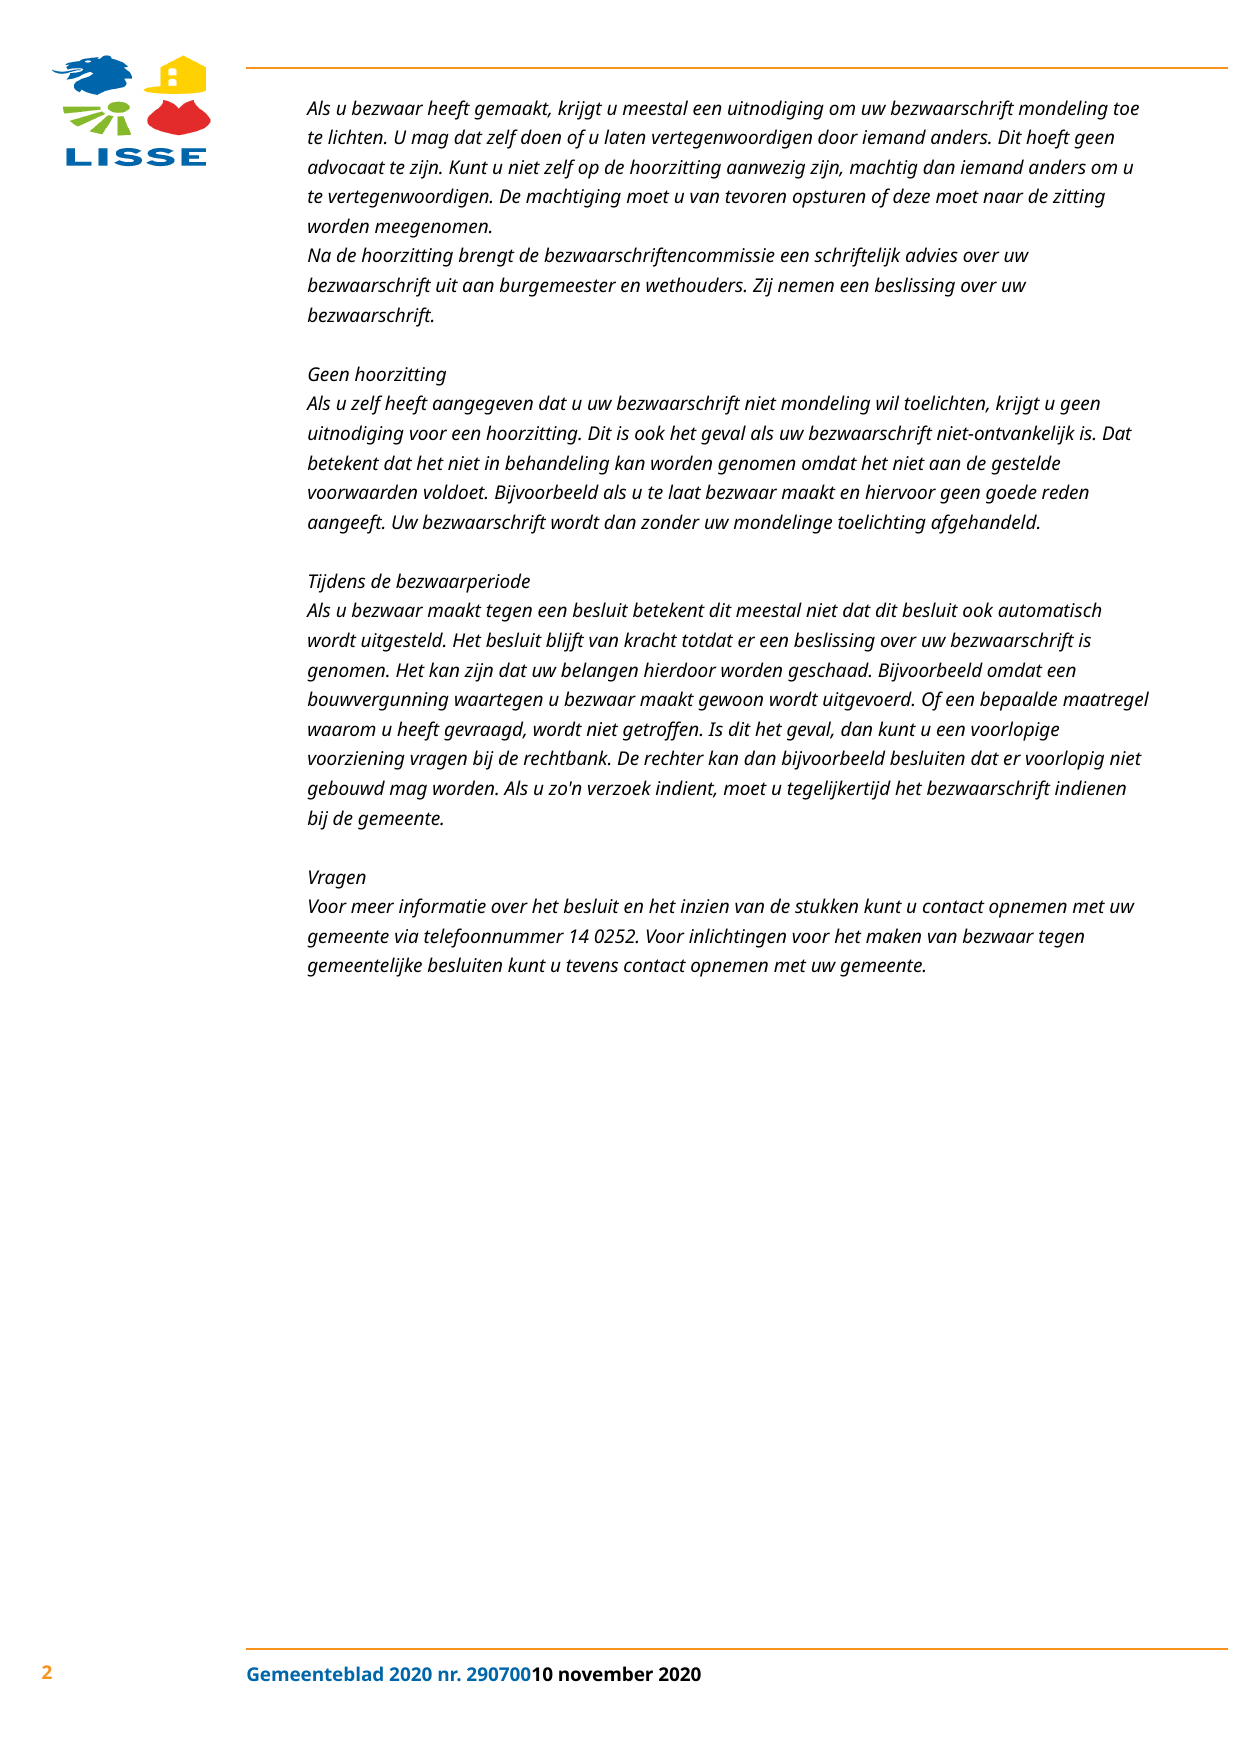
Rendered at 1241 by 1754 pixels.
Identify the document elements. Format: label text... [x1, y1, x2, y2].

list Voor meer informatie over het besluit en het inzien van de stukken kunt u contact opnemen met uw gemeente via telefoonnummer 14 0252. Voor inlichtingen voor het maken van bezwaar tegen gemeentelijke besluiten kunt u tevens contact opnemen met uw gemeente. [248, 893, 1152, 978]
list Als u bezwaar heeft gemaakt, krijgt u meestal een uitnodiging om uw bezwaarschrift mondeling toe te lichten. U mag dat zelf doen of u laten vertegenwoordigen door iemand anders. Dit hoeft geen advocaat te zijn. Kunt u niet zelf op de hoorzitting aanwezig zijn, machtig dan iemand anders om u te vertegenwoordigen. De machtiging moet u van tevoren opsturen of deze moet naar de zitting worden meegenomen. [248, 95, 1152, 239]
list Als u bezwaar maakt tegen een besluit betekent dit meestal niet dat dit besluit ook automatisch wordt uitgesteld. Het besluit blijft van kracht totdat er een beslissing over uw bezwaarschrift is genomen. Het kan zijn dat uw belangen hierdoor worden geschaad. Bijvoorbeeld omdat een bouwvergunning waartegen u bezwaar maakt gewoon wordt uitgevoerd. Of een bepaalde maatregel waarom u heeft gevraagd, wordt niet getroffen. Is dit het geval, dan kunt u een voorlopige voorziening vragen bij de rechtbank. De rechter kan dan bijvoorbeeld besluiten dat er voorlopig niet gebouwd mag worden. Als u zo'n verzoek indient, moet u tegelijkertijd het bezwaarschrift indienen bij de gemeente. [248, 598, 1152, 831]
list Geen hoorzitting [248, 361, 1152, 387]
picture [41, 47, 231, 172]
list Na de hoorzitting brengt de bezwaarschriftencommissie een schriftelijk advies over uw bezwaarschrift uit aan burgemeester en wethouders. Zij nemen een beslissing over uw bezwaarschrift. [248, 243, 1152, 328]
list Als u zelf heeft aangegeven dat u uw bezwaarschrift niet mondeling wil toelichten, krijgt u geen uitnodiging voor een hoorzitting. Dit is ook het geval als uw bezwaarschrift niet-ontvankelijk is. Dat betekent dat het niet in behandeling kan worden genomen omdat het niet aan de gestelde voorwaarden voldoet. Bijvoorbeeld als u te laat bezwaar maakt en hiervoor geen goede reden aangeeft. Uw bezwaarschrift wordt dan zonder uw mondelinge toelichting afgehandeld. [248, 391, 1152, 535]
list Vragen [248, 864, 1152, 890]
list Tijdens de bezwaarperiode [248, 568, 1152, 594]
